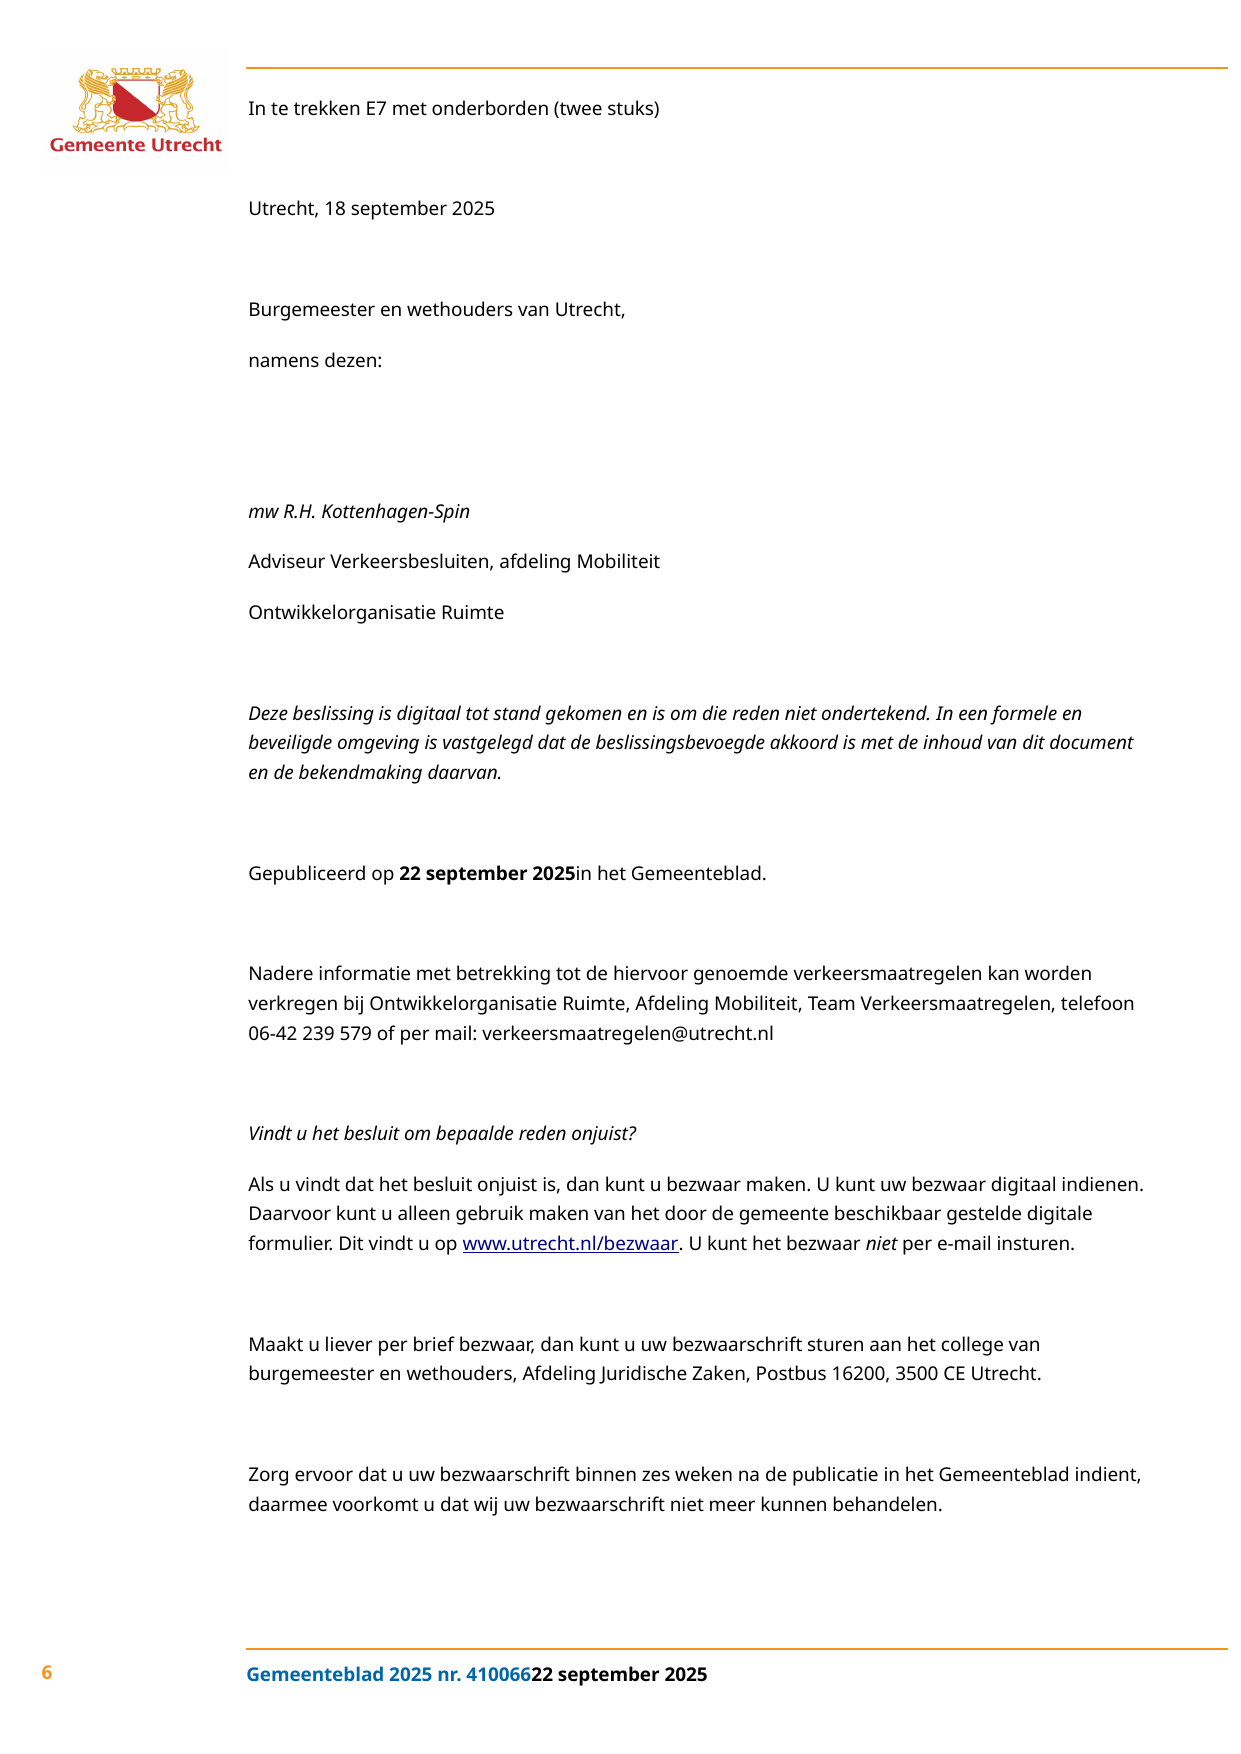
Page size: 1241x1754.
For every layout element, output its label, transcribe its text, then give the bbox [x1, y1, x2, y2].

text Ontwikkelorganisatie Ruimte [248, 599, 1152, 625]
text Deze beslissing is digitaal tot stand gekomen en is om die reden niet ondertekend. In een formele en beveiligde omgeving is vastgelegd dat de beslissingsbevoegde akkoord is met de inhoud van dit document en de bekendmaking daarvan. [248, 700, 1152, 785]
text Gepubliceerd op 22 september 2025in het Gemeenteblad. [248, 860, 1152, 886]
text Zorg ervoor dat u uw bezwaarschrift binnen zes weken na de publicatie in het Gemeenteblad indient, daarmee voorkomt u dat wij uw bezwaarschrift niet meer kunnen behandelen. [248, 1461, 1152, 1517]
text Burgemeester en wethouders van Utrecht, [248, 296, 1152, 322]
text Vindt u het besluit om bepaalde reden onjuist? [248, 1121, 1152, 1146]
text mw R.H. Kottenhagen-Spin [248, 498, 1152, 524]
text Utrecht, 18 september 2025 [248, 196, 1152, 221]
text Als u vindt dat het besluit onjuist is, dan kunt u bezwaar maken. U kunt uw bezwaar digitaal indienen. Daarvoor kunt u alleen gebruik maken van het door de gemeente beschikbaar gestelde digitale formulier. Dit vindt u op www.utrecht.nl/bezwaar. U kunt het bezwaar niet per e-mail insturen. [248, 1171, 1152, 1256]
text Maakt u liever per brief bezwaar, dan kunt u uw bezwaarschrift sturen aan het college van burgemeester en wethouders, Afdeling Juridische Zaken, Postbus 16200, 3500 CE Utrecht. [248, 1331, 1152, 1386]
picture [41, 47, 231, 172]
text In te trekken E7 met onderborden (twee stuks) [248, 95, 1152, 121]
text Adviseur Verkeersbesluiten, afdeling Mobiliteit [248, 548, 1152, 574]
text namens dezen: [248, 347, 1152, 373]
text Nadere informatie met betrekking tot de hiervoor genoemde verkeersmaatregelen kan worden verkregen bij Ontwikkelorganisatie Ruimte, Afdeling Mobiliteit, Team Verkeersmaatregelen, telefoon 06-42 239 579 of per mail: verkeersmaatregelen@utrecht.nl [248, 961, 1152, 1046]
